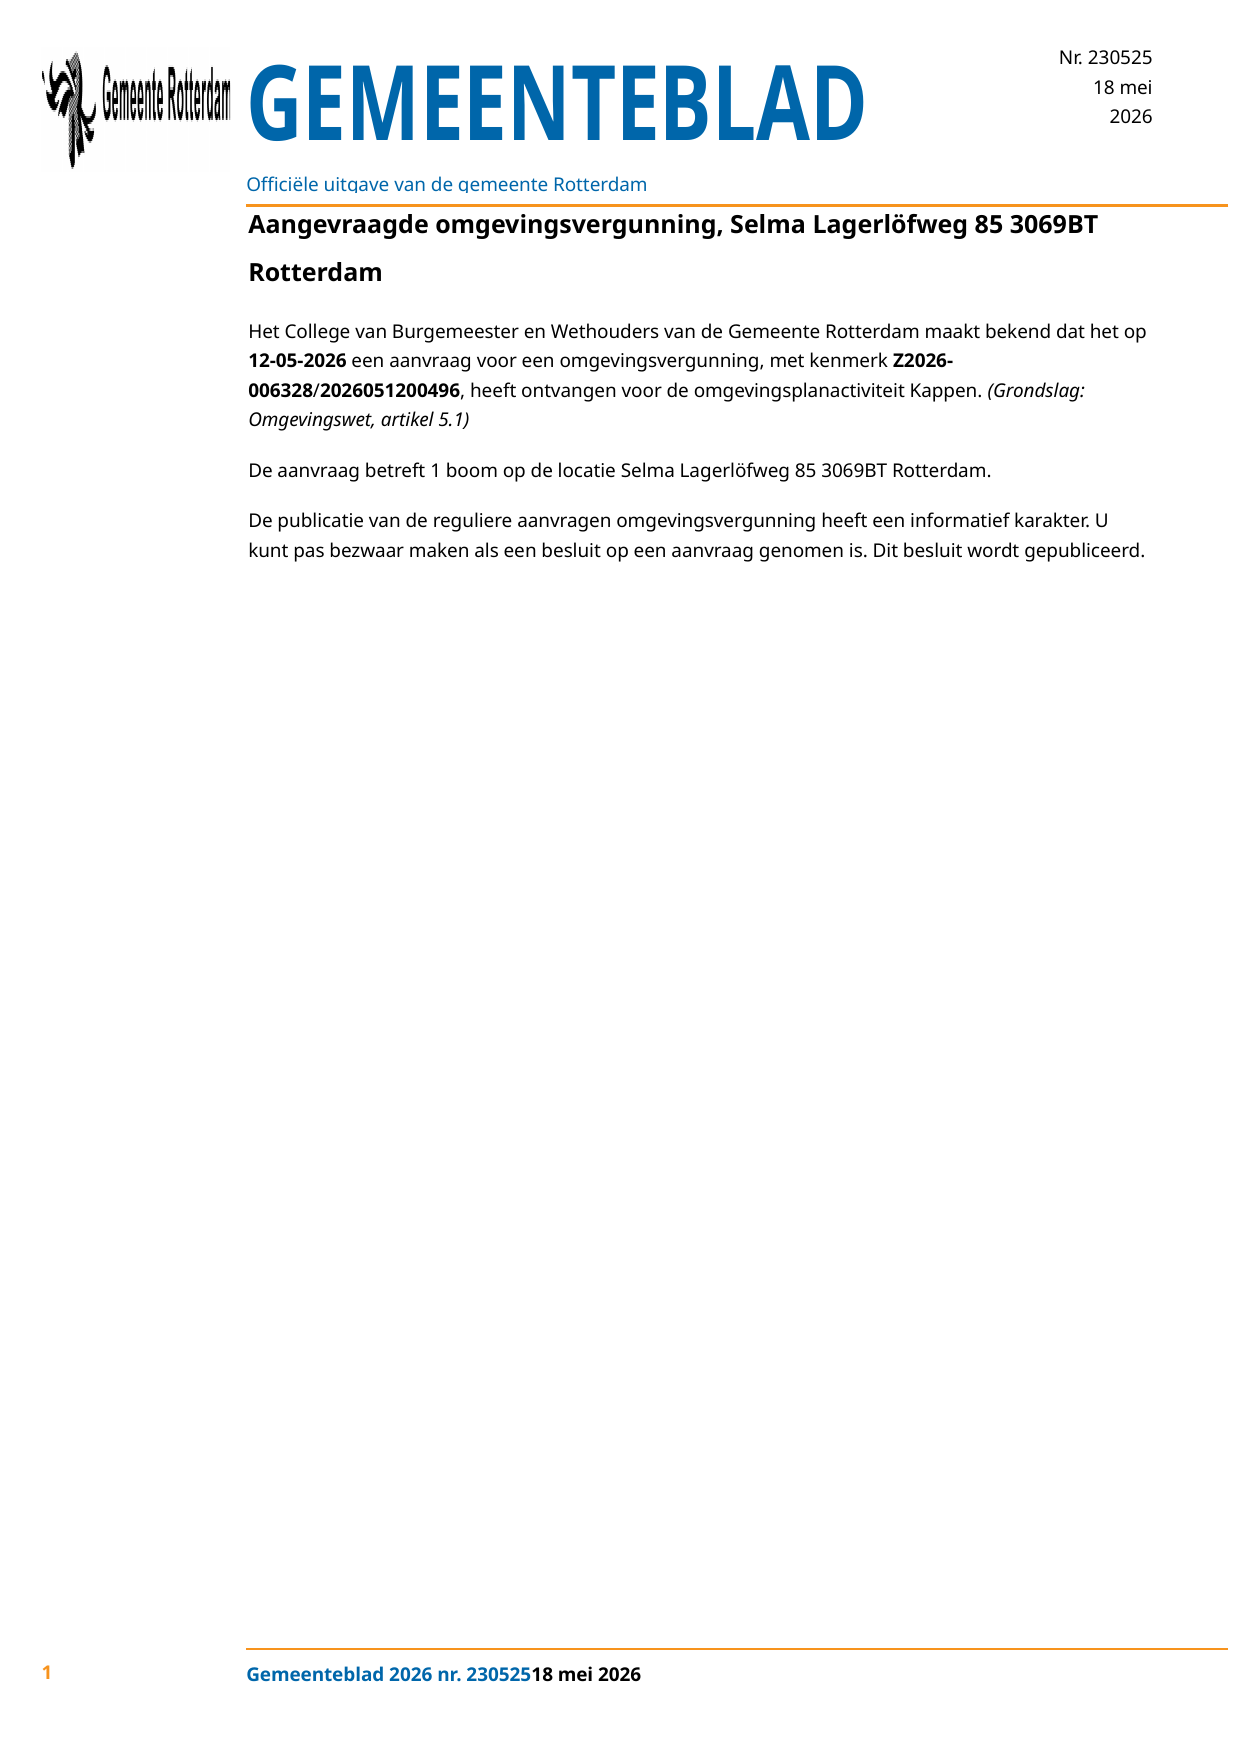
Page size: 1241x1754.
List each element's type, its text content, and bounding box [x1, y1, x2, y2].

text De publicatie van de reguliere aanvragen omgevingsvergunning heeft een informatief karakter. U kunt pas bezwaar maken als een besluit op een aanvraag genomen is. Dit besluit wordt gepubliceerd. [248, 507, 1152, 563]
text Het College van Burgemeester en Wethouders van de Gemeente Rotterdam maakt bekend dat het op 12-05-2026 een aanvraag voor een omgevingsvergunning, met kenmerk Z2026-006328/2026051200496, heeft ontvangen voor de omgevingsplanactiviteit Kappen. (Grondslag: Omgevingswet, artikel 5.1) [248, 318, 1152, 432]
picture [41, 47, 231, 172]
text Aangevraagde omgevingsvergunning, Selma Lagerlöfweg 85 3069BT Rotterdam [248, 207, 1152, 288]
text De aanvraag betreft 1 boom op de locatie Selma Lagerlöfweg 85 3069BT Rotterdam. [248, 457, 1152, 483]
